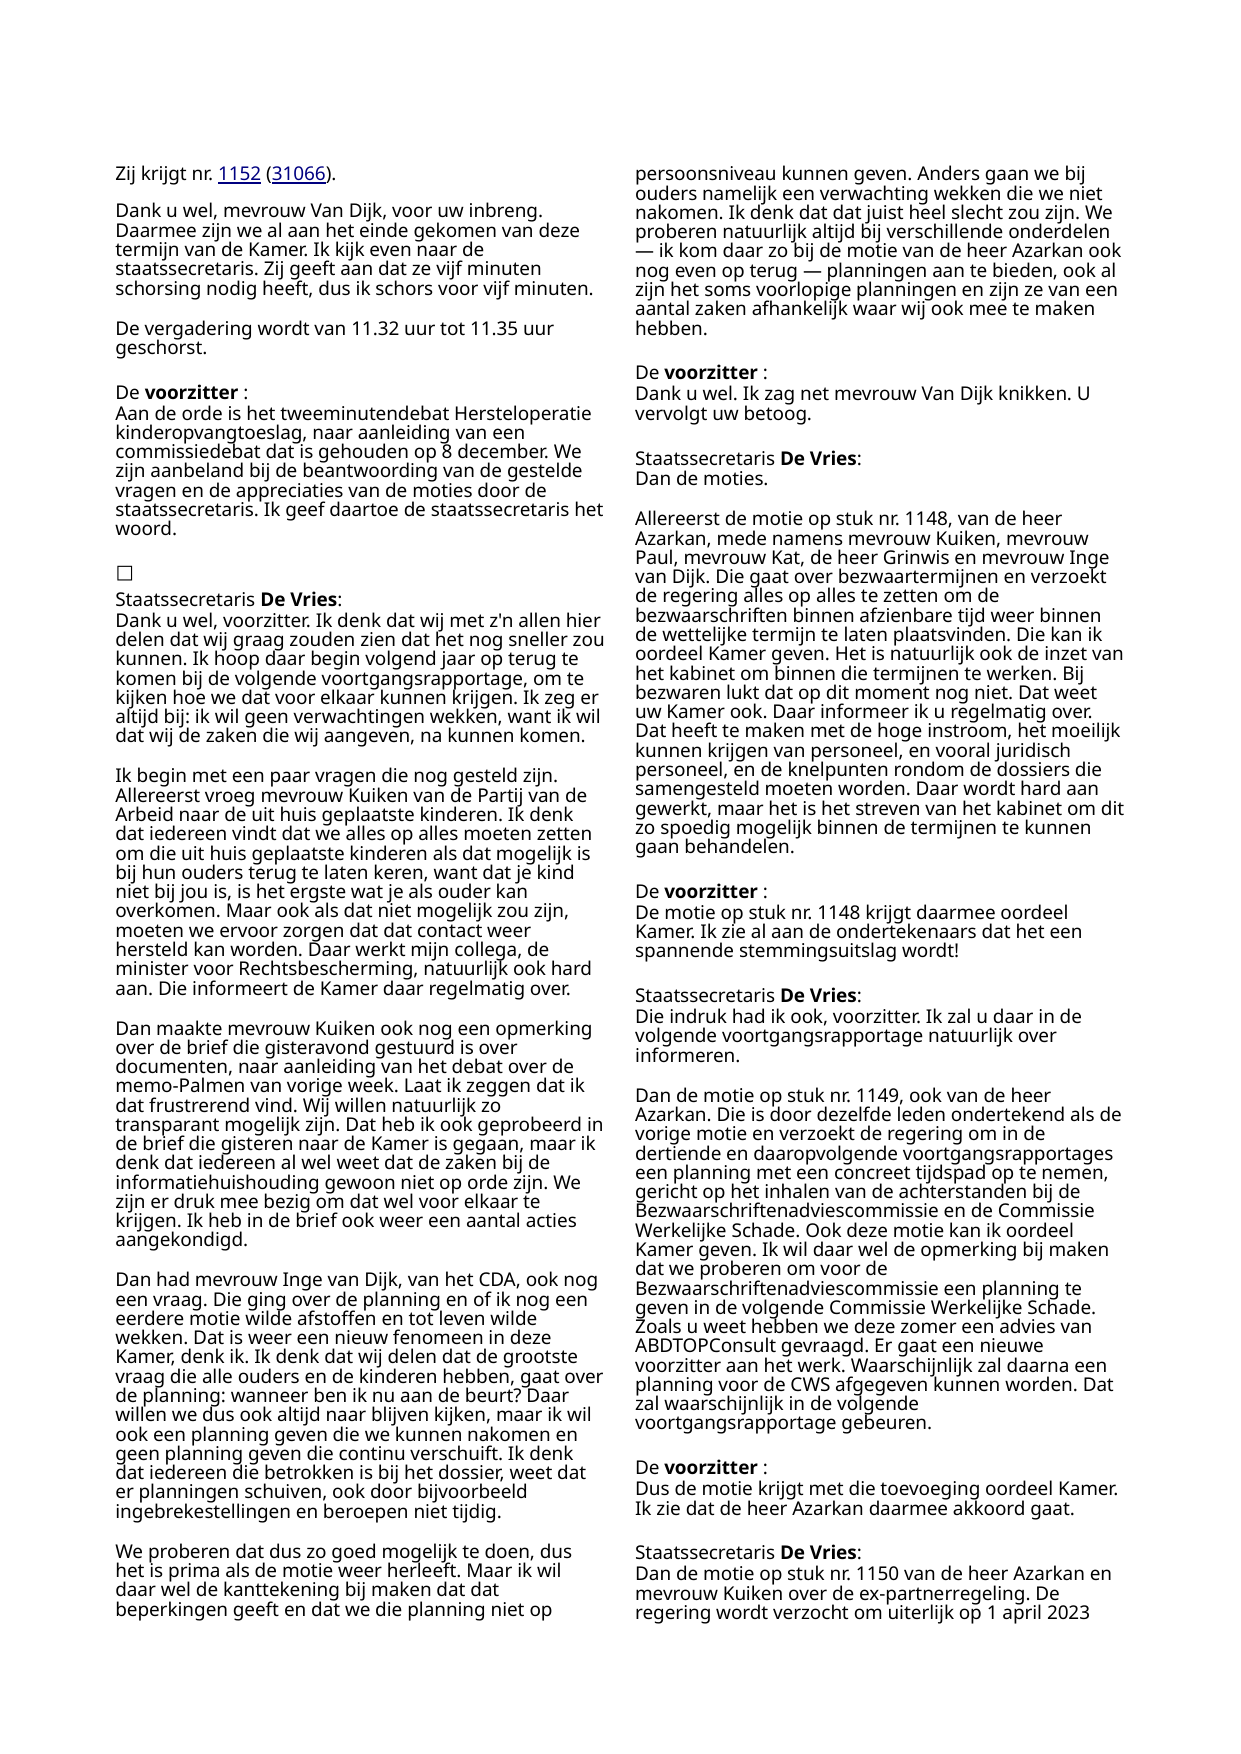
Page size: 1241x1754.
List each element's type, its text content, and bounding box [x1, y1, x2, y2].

text De voorzitter : [635, 878, 1125, 904]
text Staatssecretaris De Vries: [115, 586, 605, 612]
text De vergadering wordt van 11.32 uur tot 11.35 uur geschorst. [115, 319, 605, 358]
text Aan de orde is het tweeminutendebat Hersteloperatie kinderopvangtoeslag, naar aanleiding van een commissiedebat dat is gehouden op 8 december. We zijn aanbeland bij de beantwoording van de gestelde vragen en de appreciaties van de moties door de staatssecretaris. Ik geef daartoe de staatssecretaris het woord. [115, 405, 605, 539]
text ⬜ [115, 560, 605, 586]
text Dan de motie op stuk nr. 1150 van de heer Azarkan en mevrouw Kuiken over de ex-partnerregeling. De regering wordt verzocht om uiterlijk op 1 april 2023 [635, 1565, 1125, 1623]
text De voorzitter : [635, 359, 1125, 385]
text Staatssecretaris De Vries: [635, 1539, 1125, 1565]
text Dank u wel, voorzitter. Ik denk dat wij met z'n allen hier delen dat wij graag zouden zien dat het nog sneller zou kunnen. Ik hoop daar begin volgend jaar op terug te komen bij de volgende voortgangsrapportage, om te kijken hoe we dat voor elkaar kunnen krijgen. Ik zeg er altijd bij: ik wil geen verwachtingen wekken, want ik wil dat wij de zaken die wij aangeven, na kunnen komen. [115, 612, 605, 747]
text Allereerst de motie op stuk nr. 1148, van de heer Azarkan, mede namens mevrouw Kuiken, mevrouw Paul, mevrouw Kat, de heer Grinwis en mevrouw Inge van Dijk. Die gaat over bezwaartermijnen en verzoekt de regering alles op alles te zetten om de bezwaarschriften binnen afzienbare tijd weer binnen de wettelijke termijn te laten plaatsvinden. Die kan ik oordeel Kamer geven. Het is natuurlijk ook de inzet van het kabinet om binnen die termijnen te werken. Bij bezwaren lukt dat op dit moment nog niet. Dat weet uw Kamer ook. Daar informeer ik u regelmatig over. Dat heeft te maken met de hoge instroom, het moeilijk kunnen krijgen van personeel, en vooral juridisch personeel, en de knelpunten rondom de dossiers die samengesteld moeten worden. Daar wordt hard aan gewerkt, maar het is het streven van het kabinet om dit zo spoedig mogelijk binnen de termijnen te kunnen gaan behandelen. [635, 510, 1125, 857]
text Ik begin met een paar vragen die nog gesteld zijn. Allereerst vroeg mevrouw Kuiken van de Partij van de Arbeid naar de uit huis geplaatste kinderen. Ik denk dat iedereen vindt dat we alles op alles moeten zetten om die uit huis geplaatste kinderen als dat mogelijk is bij hun ouders terug te laten keren, want dat je kind niet bij jou is, is het ergste wat je als ouder kan overkomen. Maar ook als dat niet mogelijk zou zijn, moeten we ervoor zorgen dat dat contact weer hersteld kan worden. Daar werkt mijn collega, de minister voor Rechtsbescherming, natuurlijk ook hard aan. Die informeert de Kamer daar regelmatig over. [115, 767, 605, 999]
text Dank u wel. Ik zag net mevrouw Van Dijk knikken. U vervolgt uw betoog. [635, 385, 1125, 424]
text Dank u wel, mevrouw Van Dijk, voor uw inbreng. Daarmee zijn we al aan het einde gekomen van deze termijn van de Kamer. Ik kijk even naar de staatssecretaris. Zij geeft aan dat ze vijf minuten schorsing nodig heeft, dus ik schors voor vijf minuten. [115, 202, 605, 299]
text Staatssecretaris De Vries: [635, 982, 1125, 1008]
text Zij krijgt nr. 1152 (31066). [115, 165, 605, 184]
text Dus de motie krijgt met die toevoeging oordeel Kamer. Ik zie dat de heer Azarkan daarmee akkoord gaat. [635, 1480, 1125, 1519]
text Dan de motie op stuk nr. 1149, ook van de heer Azarkan. Die is door dezelfde leden ondertekend als de vorige motie en verzoekt de regering om in de dertiende en daaropvolgende voortgangsrapportages een planning met een concreet tijdspad op te nemen, gericht op het inhalen van de achterstanden bij de Bezwaarschriftenadviescommissie en de Commissie Werkelijke Schade. Ook deze motie kan ik oordeel Kamer geven. Ik wil daar wel de opmerking bij maken dat we proberen om voor de Bezwaarschriftenadviescommissie een planning te geven in de volgende Commissie Werkelijke Schade. Zoals u weet hebben we deze zomer een advies van ABDTOPConsult gevraagd. Er gaat een nieuwe voorzitter aan het werk. Waarschijnlijk zal daarna een planning voor de CWS afgegeven kunnen worden. Dat zal waarschijnlijk in de volgende voortgangsrapportage gebeuren. [635, 1087, 1125, 1434]
text De motie op stuk nr. 1148 krijgt daarmee oordeel Kamer. Ik zie al aan de ondertekenaars dat het een spannende stemmingsuitslag wordt! [635, 904, 1125, 962]
text De voorzitter : [635, 1454, 1125, 1480]
text De voorzitter : [115, 379, 605, 405]
text Dan maakte mevrouw Kuiken ook nog een opmerking over de brief die gisteravond gestuurd is over documenten, naar aanleiding van het debat over de memo-Palmen van vorige week. Laat ik zeggen dat ik dat frustrerend vind. Wij willen natuurlijk zo transparant mogelijk zijn. Dat heb ik ook geprobeerd in de brief die gisteren naar de Kamer is gegaan, maar ik denk dat iedereen al wel weet dat de zaken bij de informatiehuishouding gewoon niet op orde zijn. We zijn er druk mee bezig om dat wel voor elkaar te krijgen. Ik heb in de brief ook weer een aantal acties aangekondigd. [115, 1019, 605, 1251]
text Staatssecretaris De Vries: [635, 445, 1125, 470]
text persoonsniveau kunnen geven. Anders gaan we bij ouders namelijk een verwachting wekken die we niet nakomen. Ik denk dat dat juist heel slecht zou zijn. We proberen natuurlijk altijd bij verschillende onderdelen — ik kom daar zo bij de motie van de heer Azarkan ook nog even op terug — planningen aan te bieden, ook al zijn het soms voorlopige planningen en zijn ze van een aantal zaken afhankelijk waar wij ook mee te maken hebben. [635, 165, 1125, 339]
text We proberen dat dus zo goed mogelijk te doen, dus het is prima als de motie weer herleeft. Maar ik wil daar wel de kanttekening bij maken dat dat beperkingen geeft en dat we die planning niet op [115, 1543, 605, 1620]
text Die indruk had ik ook, voorzitter. Ik zal u daar in de volgende voortgangsrapportage natuurlijk over informeren. [635, 1008, 1125, 1066]
text Dan de moties. [635, 470, 1125, 490]
text Dan had mevrouw Inge van Dijk, van het CDA, ook nog een vraag. Die ging over de planning en of ik nog een eerdere motie wilde afstoffen en tot leven wilde wekken. Dat is weer een nieuw fenomeen in deze Kamer, denk ik. Ik denk dat wij delen dat de grootste vraag die alle ouders en de kinderen hebben, gaat over de planning: wanneer ben ik nu aan de beurt? Daar willen we dus ook altijd naar blijven kijken, maar ik wil ook een planning geven die we kunnen nakomen en geen planning geven die continu verschuift. Ik denk dat iedereen die betrokken is bij het dossier, weet dat er planningen schuiven, ook door bijvoorbeeld ingebrekestellingen en beroepen niet tijdig. [115, 1271, 605, 1522]
